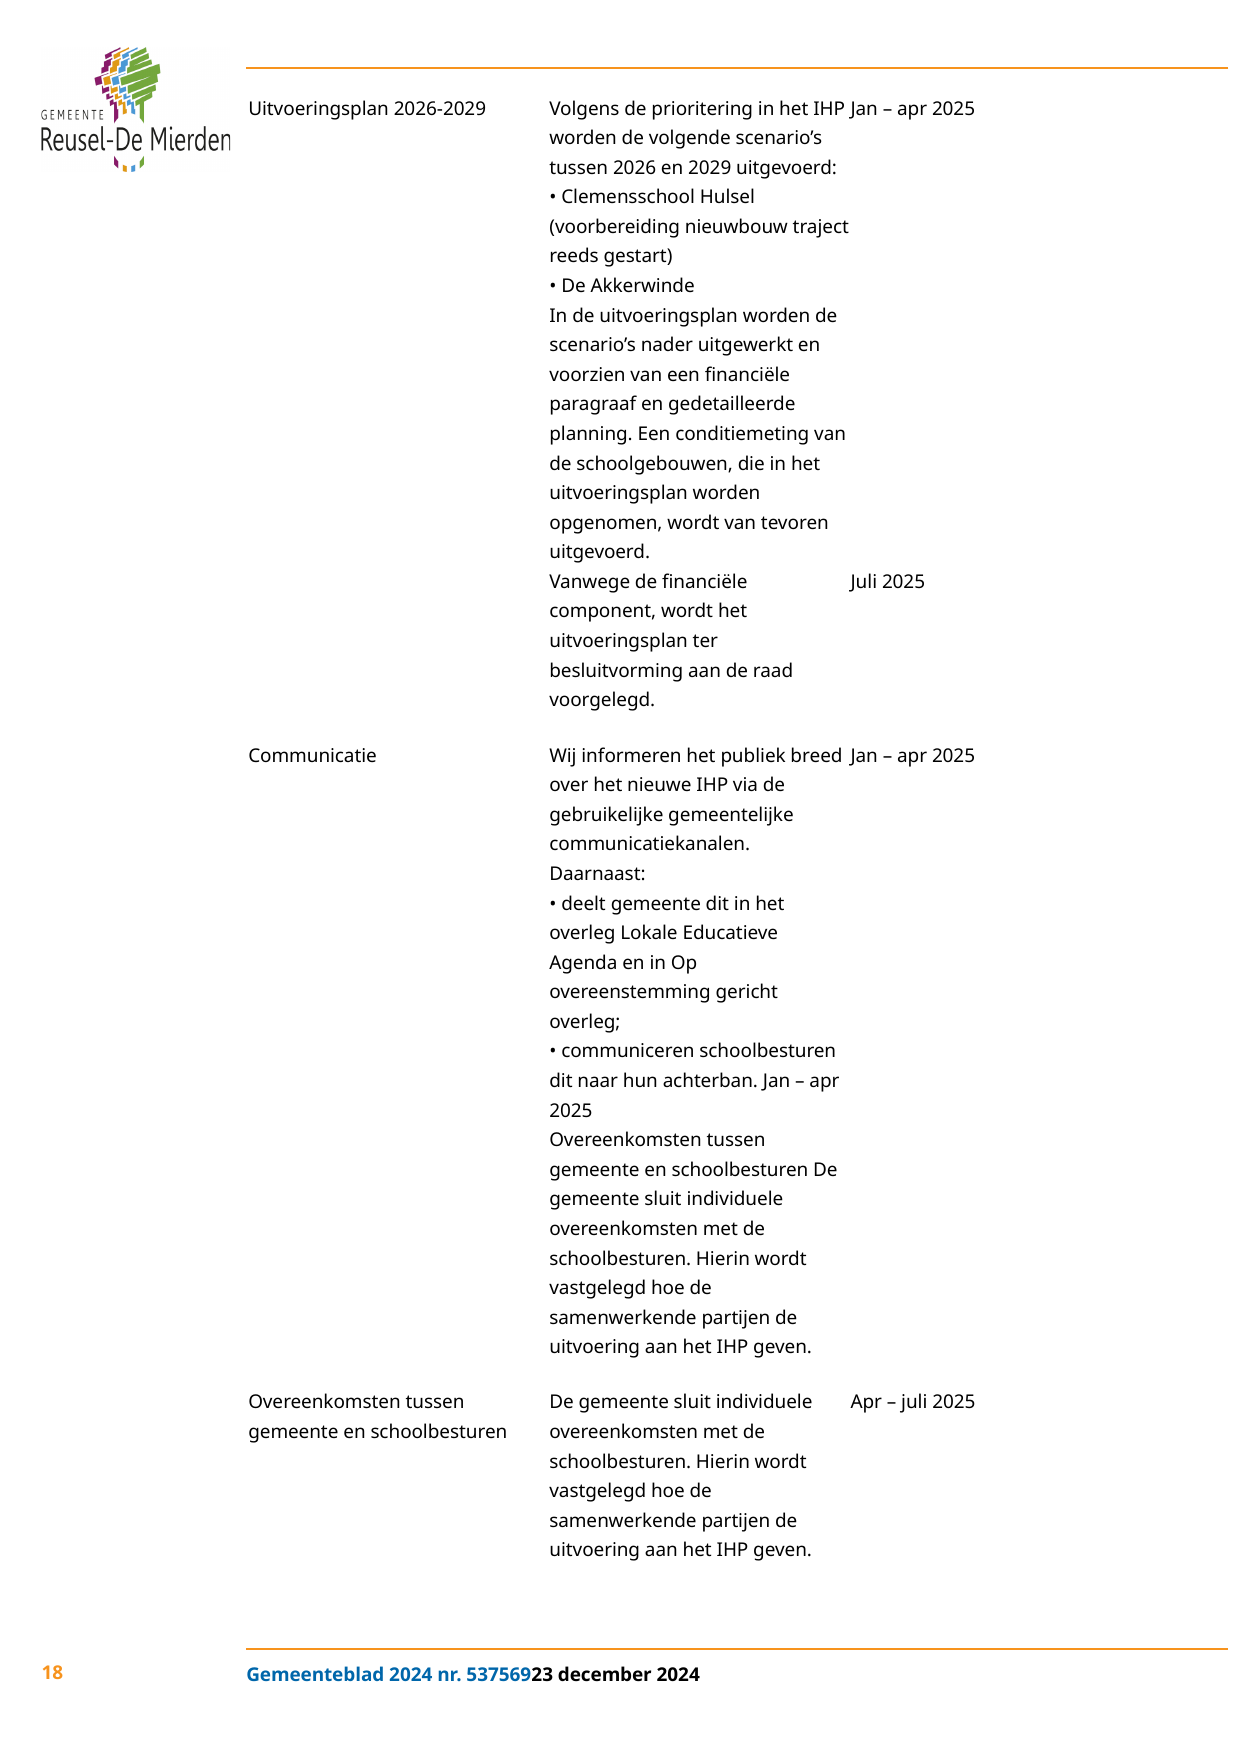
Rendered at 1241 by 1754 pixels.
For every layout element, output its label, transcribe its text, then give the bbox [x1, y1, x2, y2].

picture [41, 47, 231, 172]
table_cell Overeenkomsten tussen gemeente en schoolbesturen [248, 1389, 549, 1592]
table_cell Jan – apr 2025 Juli 2025 [850, 95, 1152, 742]
table_cell Apr – juli 2025 [850, 1389, 1152, 1592]
table_cell De gemeente sluit individuele overeenkomsten met de schoolbesturen. Hierin wordt vastgelegd hoe de samenwerkende partijen de uitvoering aan het IHP geven. [549, 1389, 850, 1592]
table_cell Wij informeren het publiek breed over het nieuwe IHP via de gebruikelijke gemeentelijke communicatiekanalen. Daarnaast: • deelt gemeente dit in het overleg Lokale Educatieve Agenda en in Op overeenstemming gericht overleg; • communiceren schoolbesturen dit naar hun achterban. Jan – apr 2025 Overeenkomsten tussen gemeente en schoolbesturen De gemeente sluit individuele overeenkomsten met de schoolbesturen. Hierin wordt vastgelegd hoe de samenwerkende partijen de uitvoering aan het IHP geven. [549, 742, 850, 1389]
table_cell Volgens de prioritering in het IHP worden de volgende scenario’s tussen 2026 en 2029 uitgevoerd: • Clemensschool Hulsel (voorbereiding nieuwbouw traject reeds gestart) • De Akkerwinde In de uitvoeringsplan worden de scenario’s nader uitgewerkt en voorzien van een financiële paragraaf en gedetailleerde planning. Een conditiemeting van de schoolgebouwen, die in het uitvoeringsplan worden opgenomen, wordt van tevoren uitgevoerd. Vanwege de financiële component, wordt het uitvoeringsplan ter besluitvorming aan de raad voorgelegd. [549, 95, 850, 742]
table_cell Uitvoeringsplan 2026-2029 [248, 95, 549, 742]
table_cell Jan – apr 2025 [850, 742, 1152, 1389]
table_cell Communicatie [248, 742, 549, 1389]
